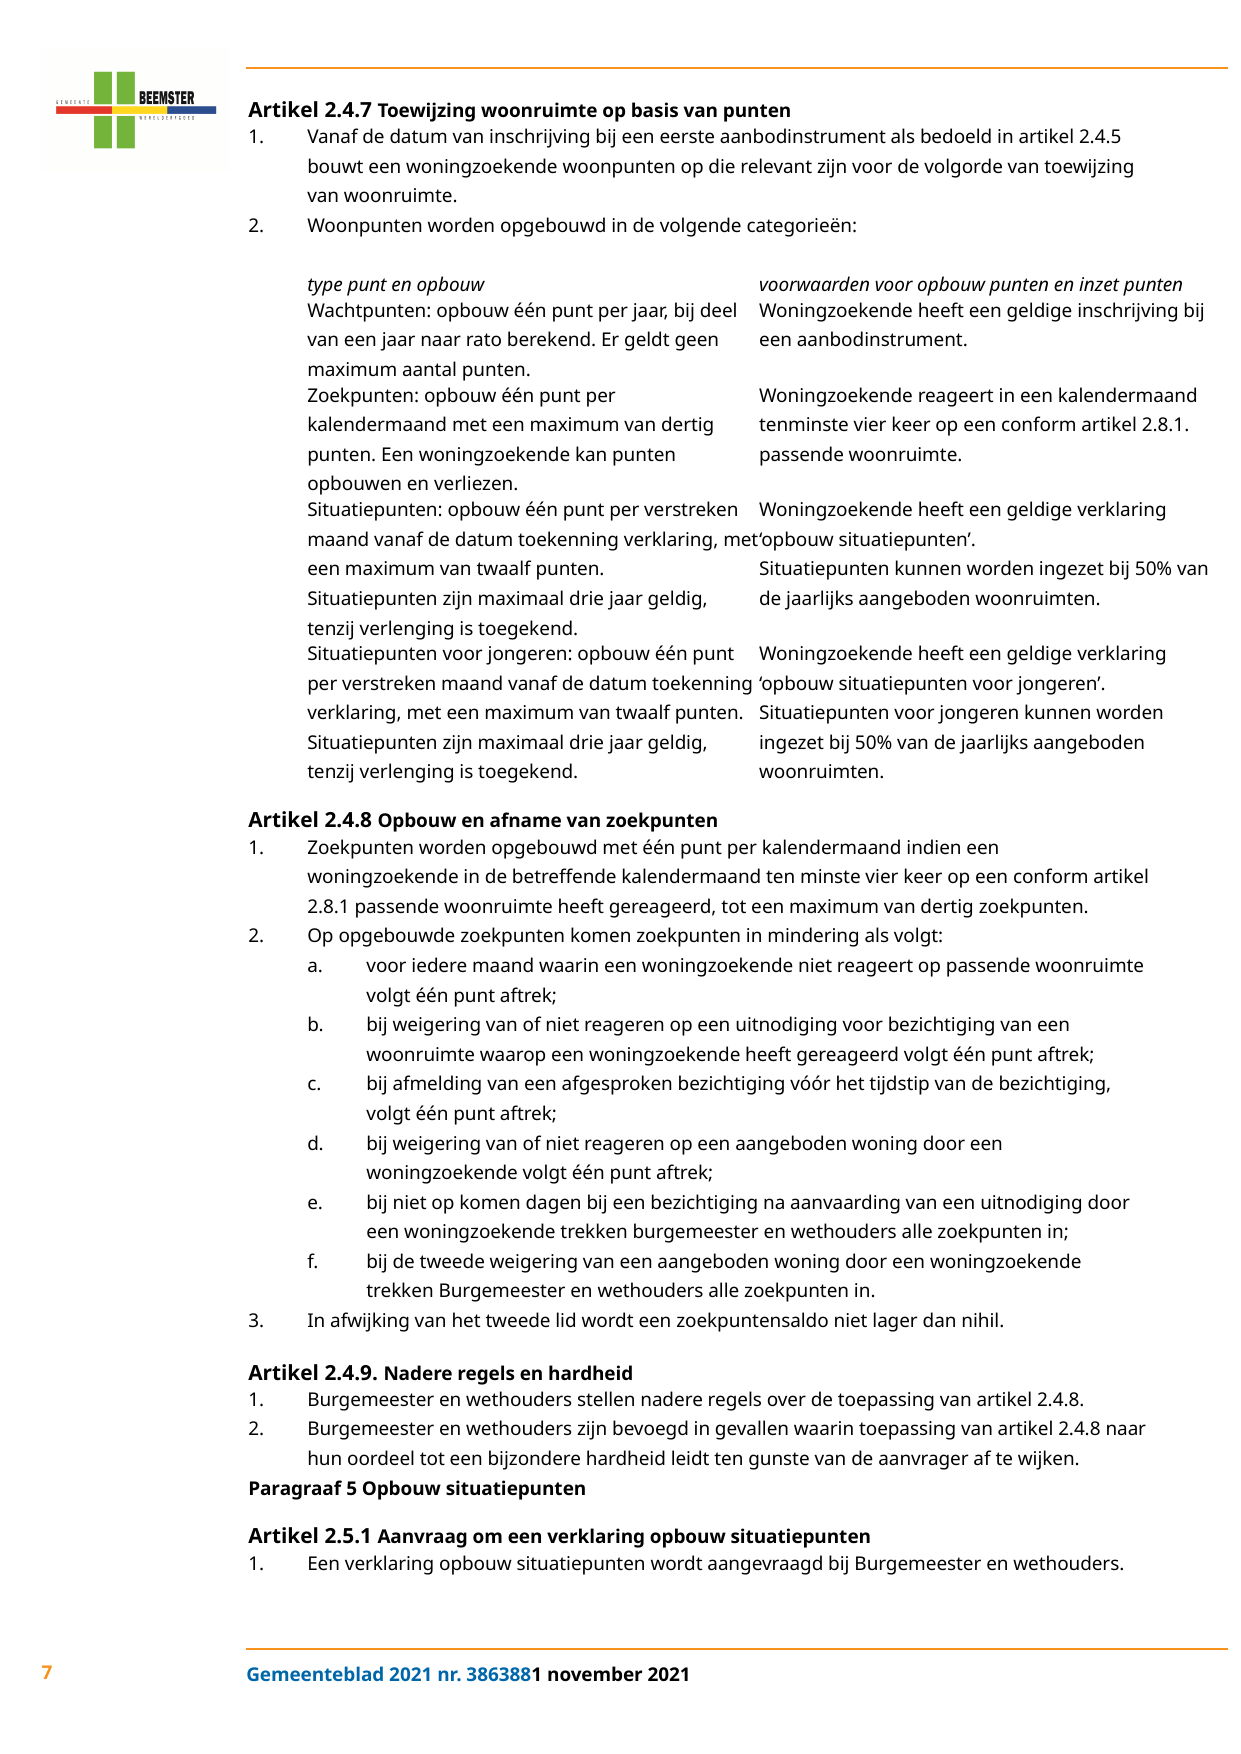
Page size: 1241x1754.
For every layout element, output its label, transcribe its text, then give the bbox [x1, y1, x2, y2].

list Op opgebouwde zoekpunten komen zoekpunten in mindering als volgt: [248, 923, 1152, 948]
table_cell Situatiepunten: opbouw één punt per verstreken maand vanaf de datum toekenning verklaring, met een maximum van twaalf punten. Situatiepunten zijn maximaal drie jaar geldig, tenzij verlenging is toegekend. [307, 496, 759, 640]
list Een verklaring opbouw situatiepunten wordt aangevraagd bij Burgemeester en wethouders. [248, 1550, 1152, 1576]
list bij weigering van of niet reageren op een aangeboden woning door een woningzoekende volgt één punt aftrek; [307, 1130, 1152, 1185]
list Burgemeester en wethouders stellen nadere regels over de toepassing van artikel 2.4.8. [248, 1386, 1152, 1412]
table_header type punt en opbouw [307, 271, 759, 297]
list Zoekpunten worden opgebouwd met één punt per kalendermaand indien een woningzoekende in de betreffende kalendermaand ten minste vier keer op een conform artikel 2.8.1 passende woonruimte heeft gereageerd, tot een maximum van dertig zoekpunten. [248, 834, 1152, 919]
table_cell Situatiepunten voor jongeren: opbouw één punt per verstreken maand vanaf de datum toekenning verklaring, met een maximum van twaalf punten. Situatiepunten zijn maximaal drie jaar geldig, tenzij verlenging is toegekend. [307, 640, 759, 784]
table_cell Woningzoekende reageert in een kalendermaand tenminste vier keer op een conform artikel 2.8.1. passende woonruimte. [759, 382, 1211, 496]
table_cell Woningzoekende heeft een geldige verklaring ‘opbouw situatiepunten voor jongeren’. Situatiepunten voor jongeren kunnen worden ingezet bij 50% van de jaarlijks aangeboden woonruimten. [759, 640, 1211, 784]
list bij de tweede weigering van een aangeboden woning door een woningzoekende trekken Burgemeester en wethouders alle zoekpunten in. [307, 1248, 1152, 1303]
table_header voorwaarden voor opbouw punten en inzet punten [759, 271, 1211, 297]
list Woonpunten worden opgebouwd in de volgende categorieën: [248, 212, 1152, 238]
list In afwijking van het tweede lid wordt een zoekpuntensaldo niet lager dan nihil. [248, 1307, 1152, 1333]
list voor iedere maand waarin een woningzoekende niet reageert op passende woonruimte volgt één punt aftrek; [307, 952, 1152, 1007]
list bij afmelding van een afgesproken bezichtiging vóór het tijdstip van de bezichtiging, volgt één punt aftrek; [307, 1071, 1152, 1126]
picture [41, 47, 231, 172]
table_cell Woningzoekende heeft een geldige inschrijving bij een aanbodinstrument. [759, 297, 1211, 382]
list bij niet op komen dagen bij een bezichtiging na aanvaarding van een uitnodiging door een woningzoekende trekken burgemeester en wethouders alle zoekpunten in; [307, 1189, 1152, 1244]
table_cell Zoekpunten: opbouw één punt per kalendermaand met een maximum van dertig punten. Een woningzoekende kan punten opbouwen en verliezen. [307, 382, 759, 496]
text Artikel 2.5.1 Aanvraag om een verklaring opbouw situatiepunten [248, 1521, 1152, 1550]
text Artikel 2.4.9. Nadere regels en hardheid [248, 1358, 1152, 1386]
table_cell Woningzoekende heeft een geldige verklaring ‘opbouw situatiepunten’. Situatiepunten kunnen worden ingezet bij 50% van de jaarlijks aangeboden woonruimten. [759, 496, 1211, 640]
table_cell Wachtpunten: opbouw één punt per jaar, bij deel van een jaar naar rato berekend. Er geldt geen maximum aantal punten. [307, 297, 759, 382]
text Artikel 2.4.8 Opbouw en afname van zoekpunten [248, 805, 1152, 834]
list Burgemeester en wethouders zijn bevoegd in gevallen waarin toepassing van artikel 2.4.8 naar hun oordeel tot een bijzondere hardheid leidt ten gunste van de aanvrager af te wijken. [248, 1416, 1152, 1471]
text Artikel 2.4.7 Toewijzing woonruimte op basis van punten [248, 95, 1152, 123]
text Paragraaf 5 Opbouw situatiepunten [248, 1475, 1152, 1501]
list Vanaf de datum van inschrijving bij een eerste aanbodinstrument als bedoeld in artikel 2.4.5 bouwt een woningzoekende woonpunten op die relevant zijn voor de volgorde van toewijzing van woonruimte. [248, 123, 1152, 208]
list bij weigering van of niet reageren op een uitnodiging voor bezichtiging van een woonruimte waarop een woningzoekende heeft gereageerd volgt één punt aftrek; [307, 1011, 1152, 1067]
